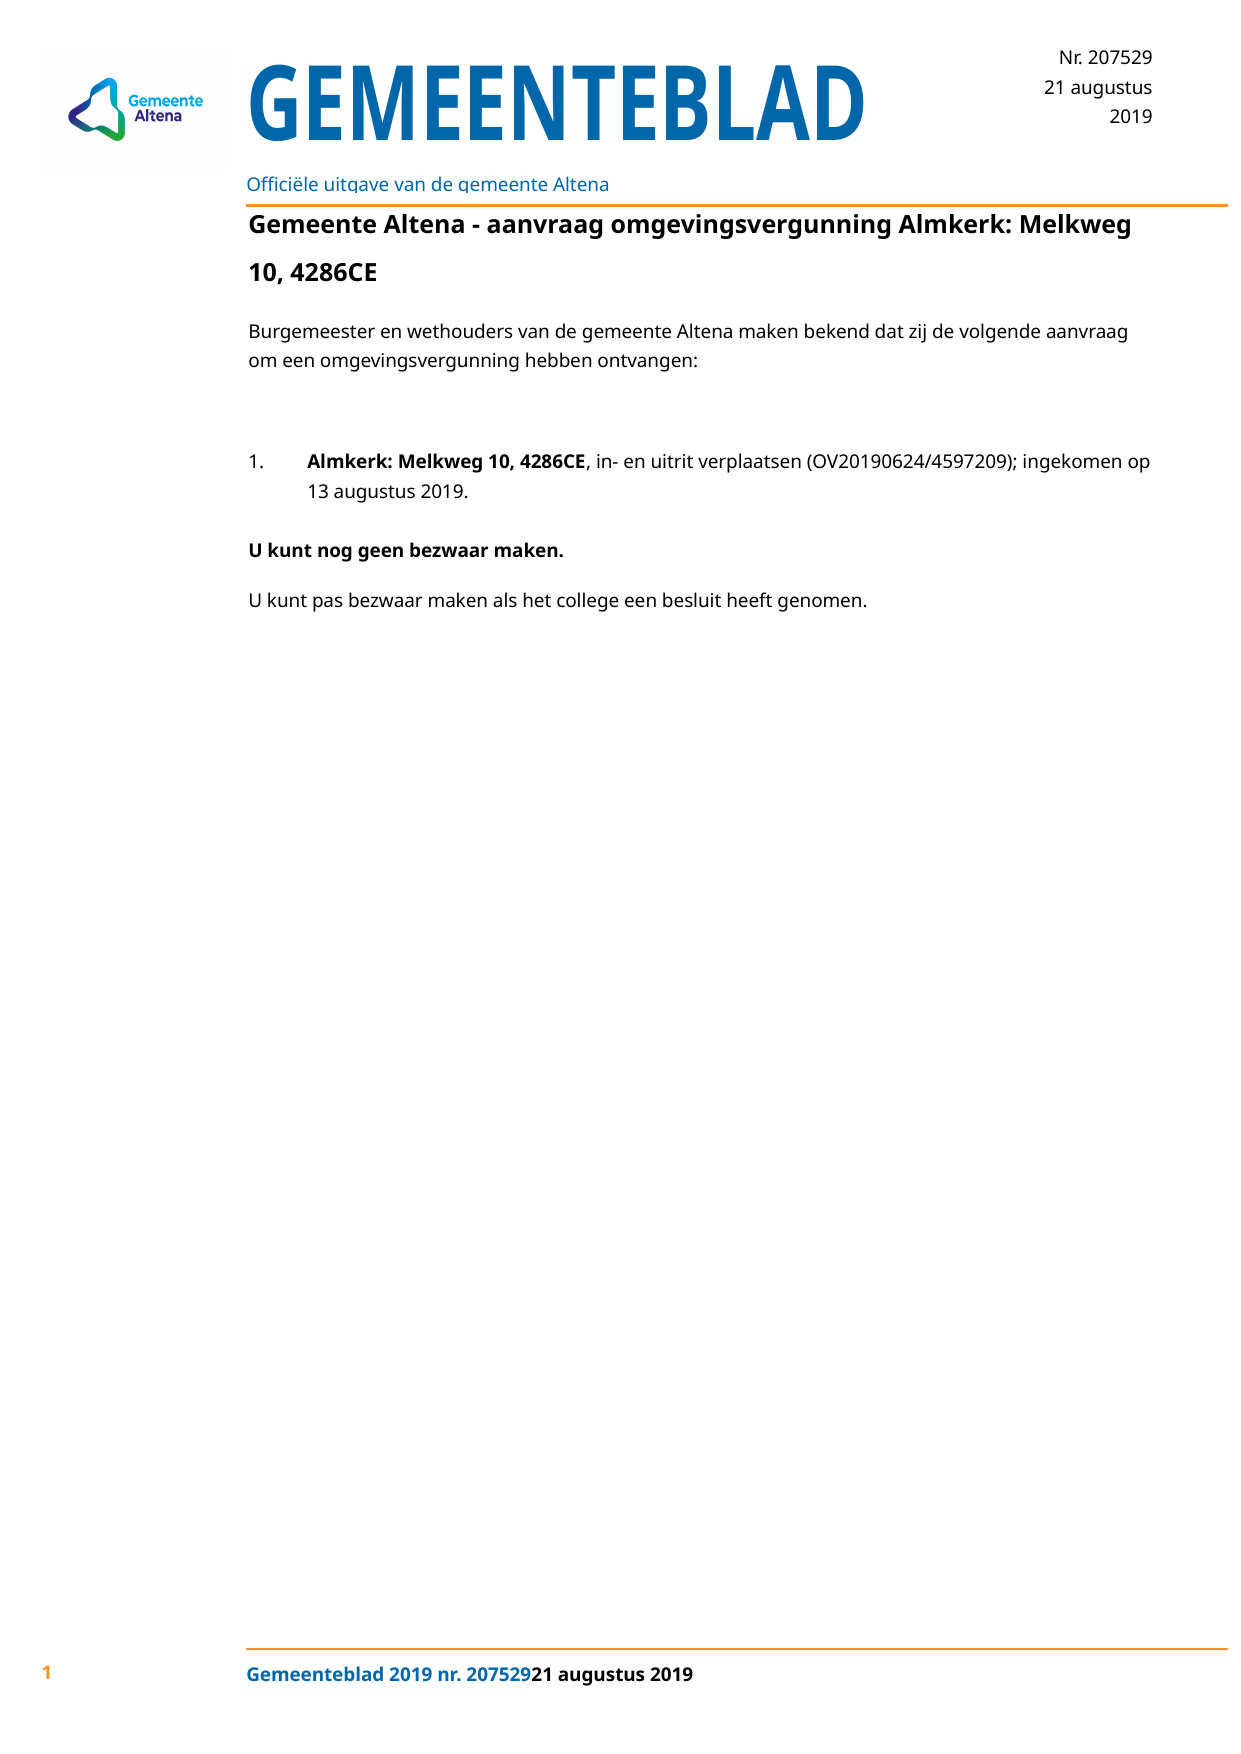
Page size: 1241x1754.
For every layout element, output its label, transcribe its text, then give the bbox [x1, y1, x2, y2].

text Burgemeester en wethouders van de gemeente Altena maken bekend dat zij de volgende aanvraag om een omgevingsvergunning hebben ontvangen: [248, 318, 1152, 373]
picture [41, 47, 231, 172]
text Gemeente Altena - aanvraag omgevingsvergunning Almkerk: Melkweg 10, 4286CE [248, 207, 1152, 288]
text U kunt pas bezwaar maken als het college een besluit heeft genomen. [248, 587, 1152, 613]
list Almkerk: Melkweg 10, 4286CE, in- en uitrit verplaatsen (OV20190624/4597209); ingekomen op 13 augustus 2019. [248, 448, 1152, 504]
text U kunt nog geen bezwaar maken. [248, 537, 1152, 563]
